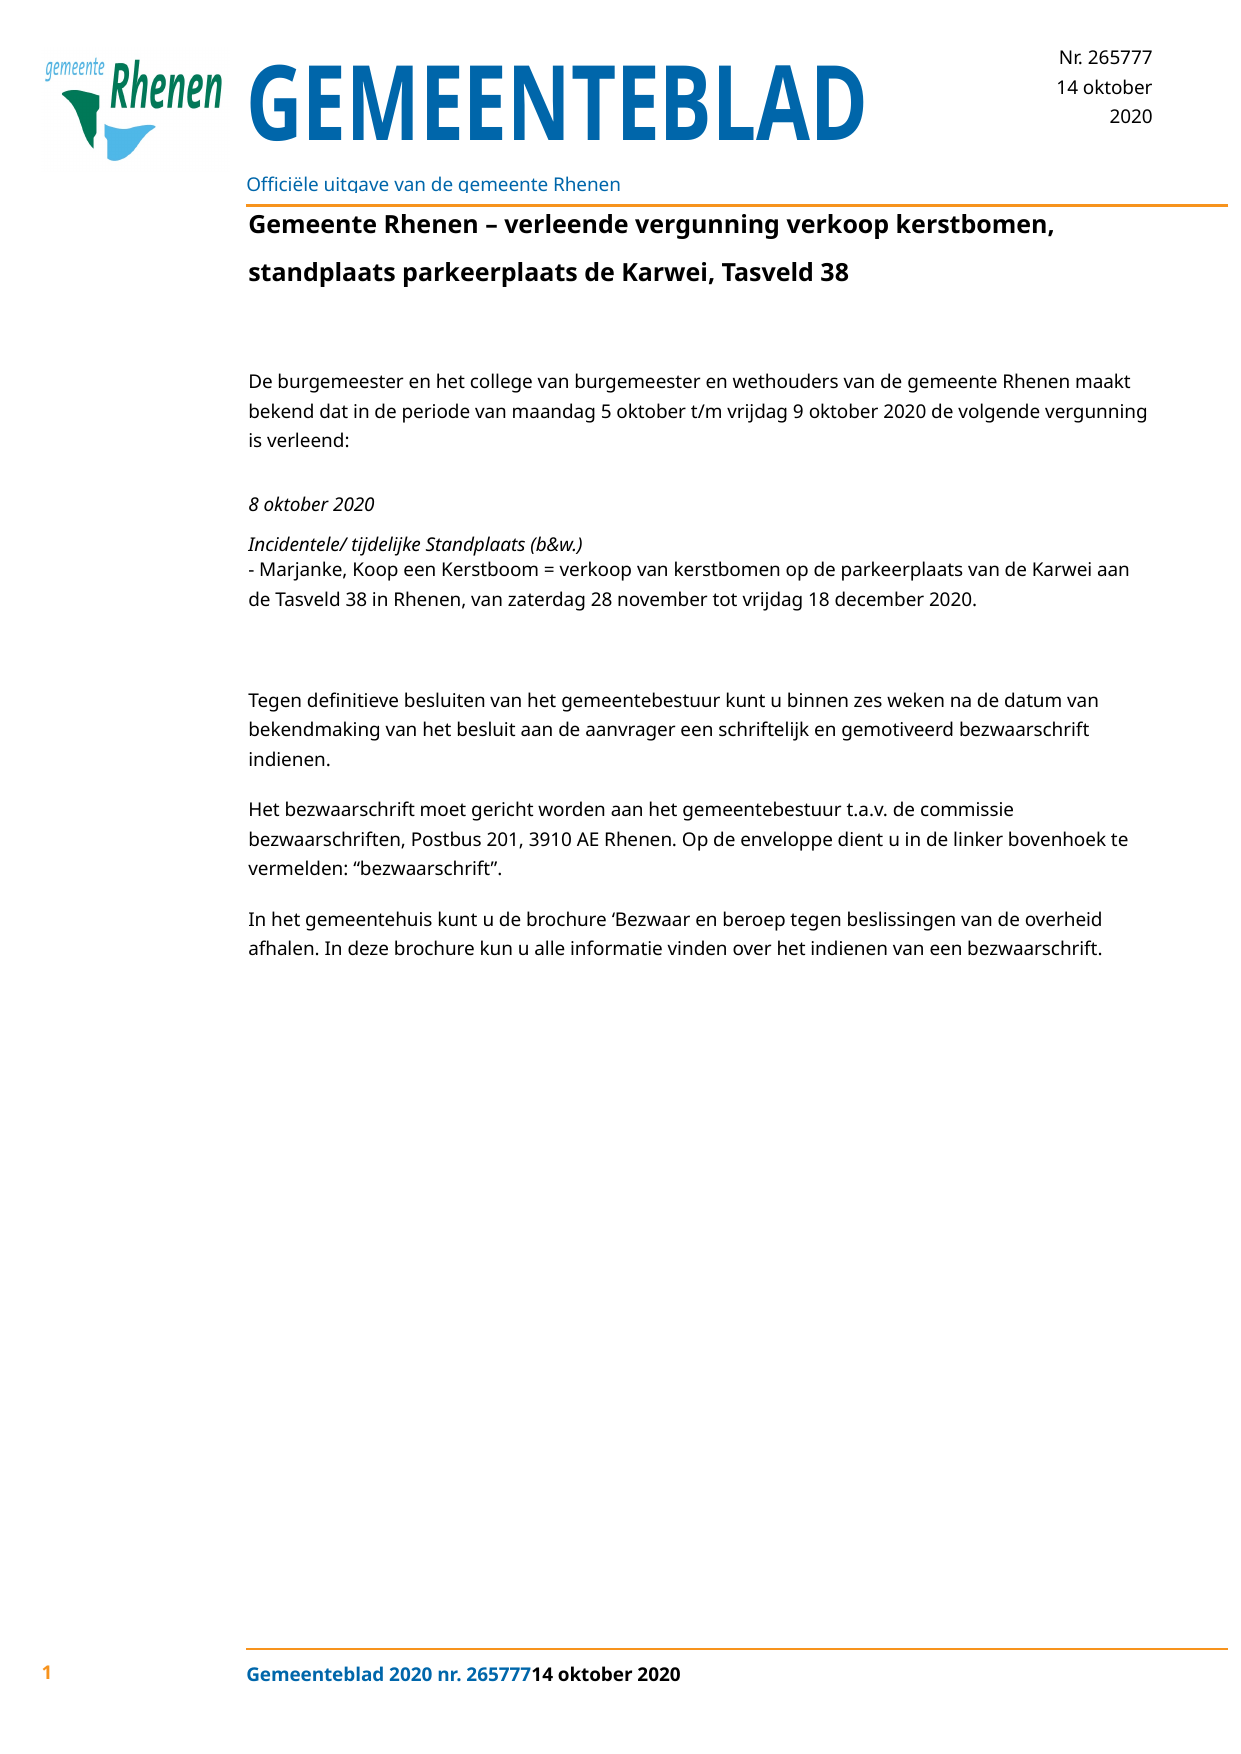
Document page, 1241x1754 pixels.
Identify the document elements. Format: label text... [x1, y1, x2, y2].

picture [41, 47, 231, 172]
text In het gemeentehuis kunt u de brochure ‘Bezwaar en beroep tegen beslissingen van de overheid afhalen. In deze brochure kun u alle informatie vinden over het indienen van een bezwaarschrift. [248, 906, 1152, 961]
text Het bezwaarschrift moet gericht worden aan het gemeentebestuur t.a.v. de commissie bezwaarschriften, Postbus 201, 3910 AE Rhenen. Op de enveloppe dient u in de linker bovenhoek te vermelden: “bezwaarschrift”. [248, 796, 1152, 881]
text Incidentele/ tijdelijke Standplaats (b&w.) [248, 531, 1152, 556]
text Tegen definitieve besluiten van het gemeentebestuur kunt u binnen zes weken na de datum van bekendmaking van het besluit aan de aanvrager een schriftelijk en gemotiveerd bezwaarschrift indienen. [248, 687, 1152, 772]
text 8 oktober 2020 [248, 491, 1152, 517]
text De burgemeester en het college van burgemeester en wethouders van de gemeente Rhenen maakt bekend dat in de periode van maandag 5 oktober t/m vrijdag 9 oktober 2020 de volgende vergunning is verleend: [248, 368, 1152, 453]
text - Marjanke, Koop een Kerstboom = verkoop van kerstbomen op de parkeerplaats van de Karwei aan de Tasveld 38 in Rhenen, van zaterdag 28 november tot vrijdag 18 december 2020. [248, 556, 1152, 612]
text Gemeente Rhenen – verleende vergunning verkoop kerstbomen, standplaats parkeerplaats de Karwei, Tasveld 38 [248, 207, 1152, 288]
